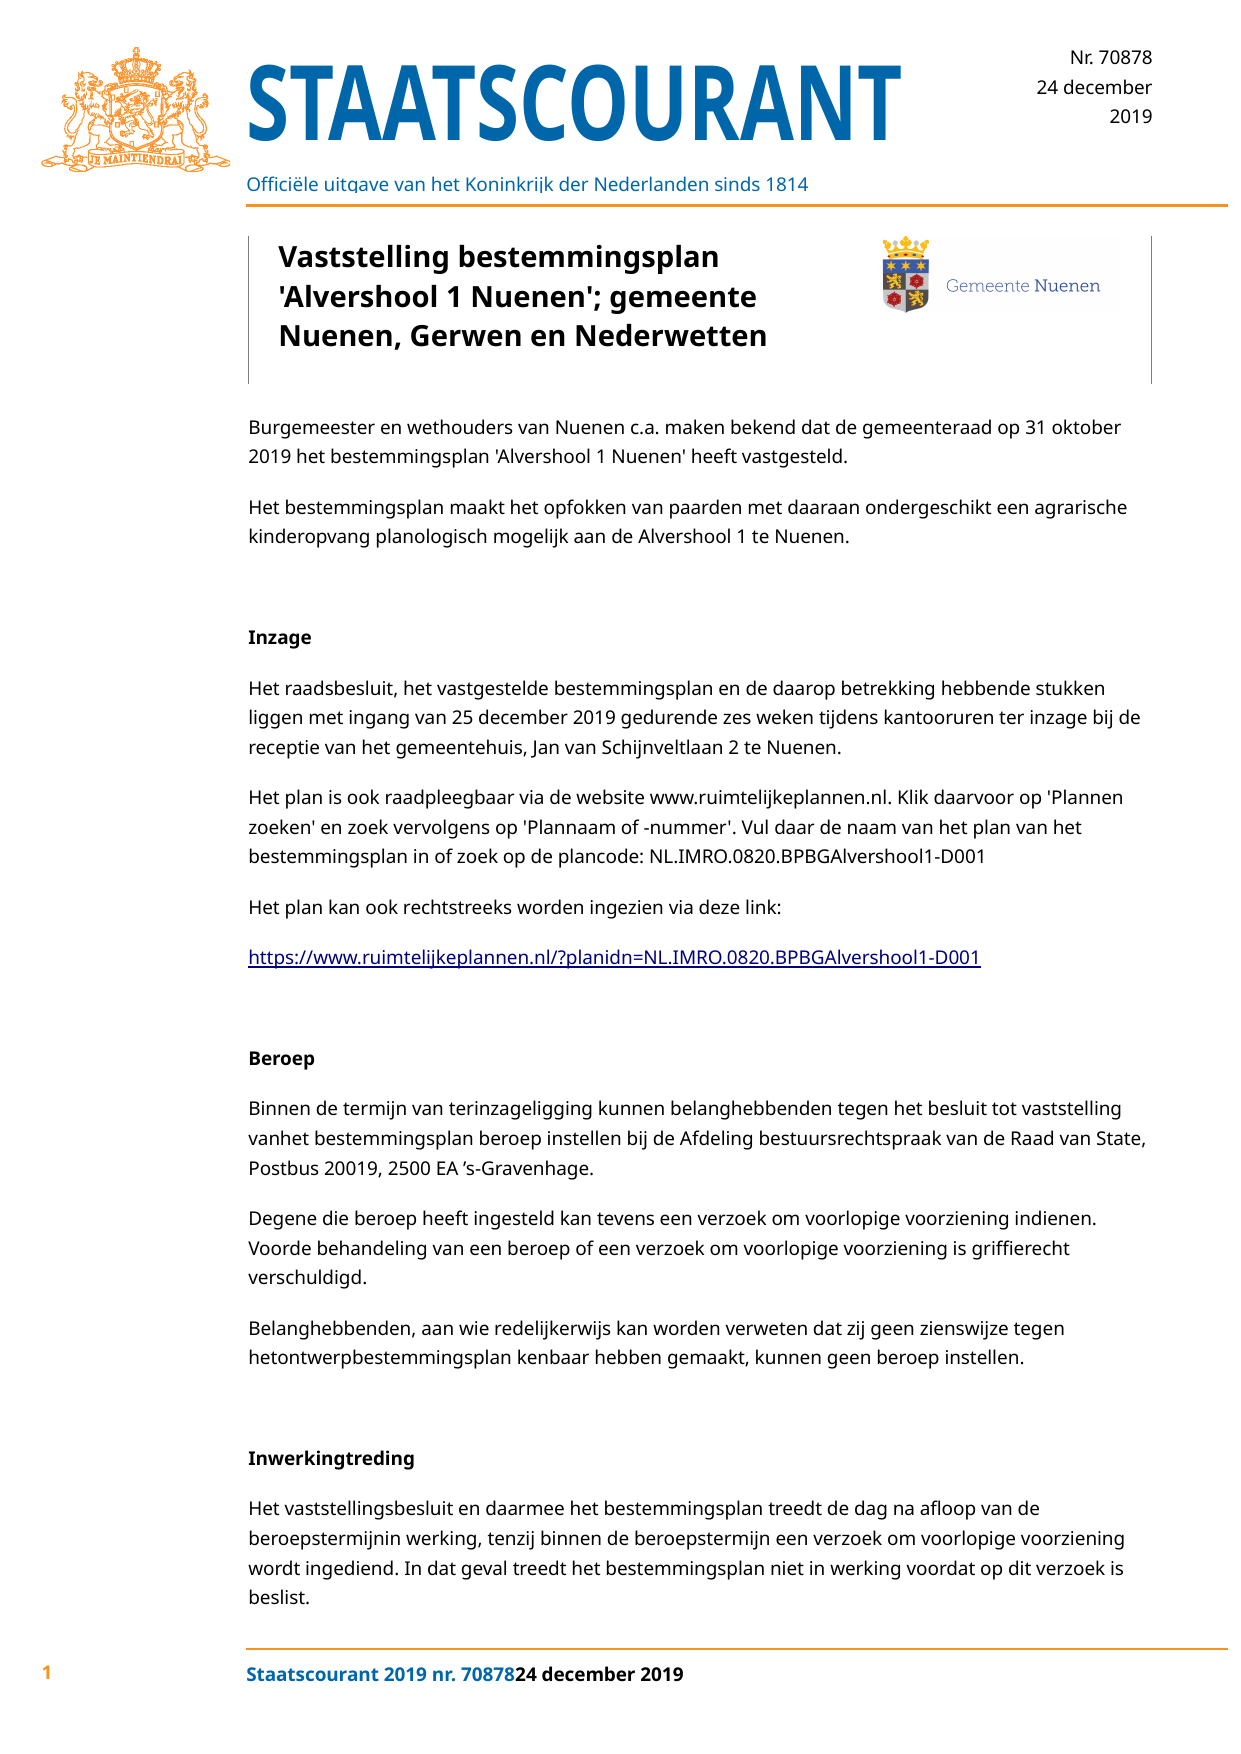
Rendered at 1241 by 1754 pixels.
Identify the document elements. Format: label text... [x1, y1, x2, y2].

text Het plan is ook raadpleegbaar via de website www.ruimtelijkeplannen.nl. Klik daarvoor op 'Plannen zoeken' en zoek vervolgens op 'Plannaam of -nummer'. Vul daar de naam van het plan van het bestemmingsplan in of zoek op de plancode: NL.IMRO.0820.BPBGAlvershool1-D001 [248, 784, 1152, 869]
picture [882, 236, 1119, 313]
text Binnen de termijn van terinzageligging kunnen belanghebbenden tegen het besluit tot vaststelling vanhet bestemmingsplan beroep instellen bij de Afdeling bestuursrechtspraak van de Raad van State, Postbus 20019, 2500 EA ’s-Gravenhage. [248, 1096, 1152, 1181]
text Inwerkingtreding [248, 1445, 1152, 1471]
text https://www.ruimtelijkeplannen.nl/?planidn=NL.IMRO.0820.BPBGAlvershool1-D001 [248, 944, 1152, 970]
text Inzage [248, 624, 1152, 650]
table_header Vaststelling bestemmingsplan 'Alvershool 1 Nuenen'; gemeente Nuenen, Gerwen en Nederwetten [249, 236, 850, 384]
table_header [850, 236, 882, 312]
text Het vaststellingsbesluit en daarmee het bestemmingsplan treedt de dag na afloop van de beroepstermijnin werking, tenzij binnen de beroepstermijn een verzoek om voorlopige voorziening wordt ingediend. In dat geval treedt het bestemmingsplan niet in werking voordat op dit verzoek is beslist. [248, 1496, 1152, 1610]
picture [41, 47, 231, 172]
table_header [1119, 236, 1151, 312]
text Het raadsbesluit, het vastgestelde bestemmingsplan en de daarop betrekking hebbende stukken liggen met ingang van 25 december 2019 gedurende zes weken tijdens kantooruren ter inzage bij de receptie van het gemeentehuis, Jan van Schijnveltlaan 2 te Nuenen. [248, 675, 1152, 760]
text Het bestemmingsplan maakt het opfokken van paarden met daaraan ondergeschikt een agrarische kinderopvang planologisch mogelijk aan de Alvershool 1 te Nuenen. [248, 494, 1152, 549]
text Degene die beroep heeft ingesteld kan tevens een verzoek om voorlopige voorziening indienen. Voorde behandeling van een beroep of een verzoek om voorlopige voorziening is griffierecht verschuldigd. [248, 1205, 1152, 1290]
table_header [850, 313, 1151, 384]
text Beroep [248, 1045, 1152, 1071]
text Burgemeester en wethouders van Nuenen c.a. maken bekend dat de gemeenteraad op 31 oktober 2019 het bestemmingsplan 'Alvershool 1 Nuenen' heeft vastgesteld. [248, 414, 1152, 469]
text Het plan kan ook rechtstreeks worden ingezien via deze link: [248, 894, 1152, 920]
text Belanghebbenden, aan wie redelijkerwijs kan worden verweten dat zij geen zienswijze tegen hetontwerpbestemmingsplan kenbaar hebben gemaakt, kunnen geen beroep instellen. [248, 1315, 1152, 1370]
